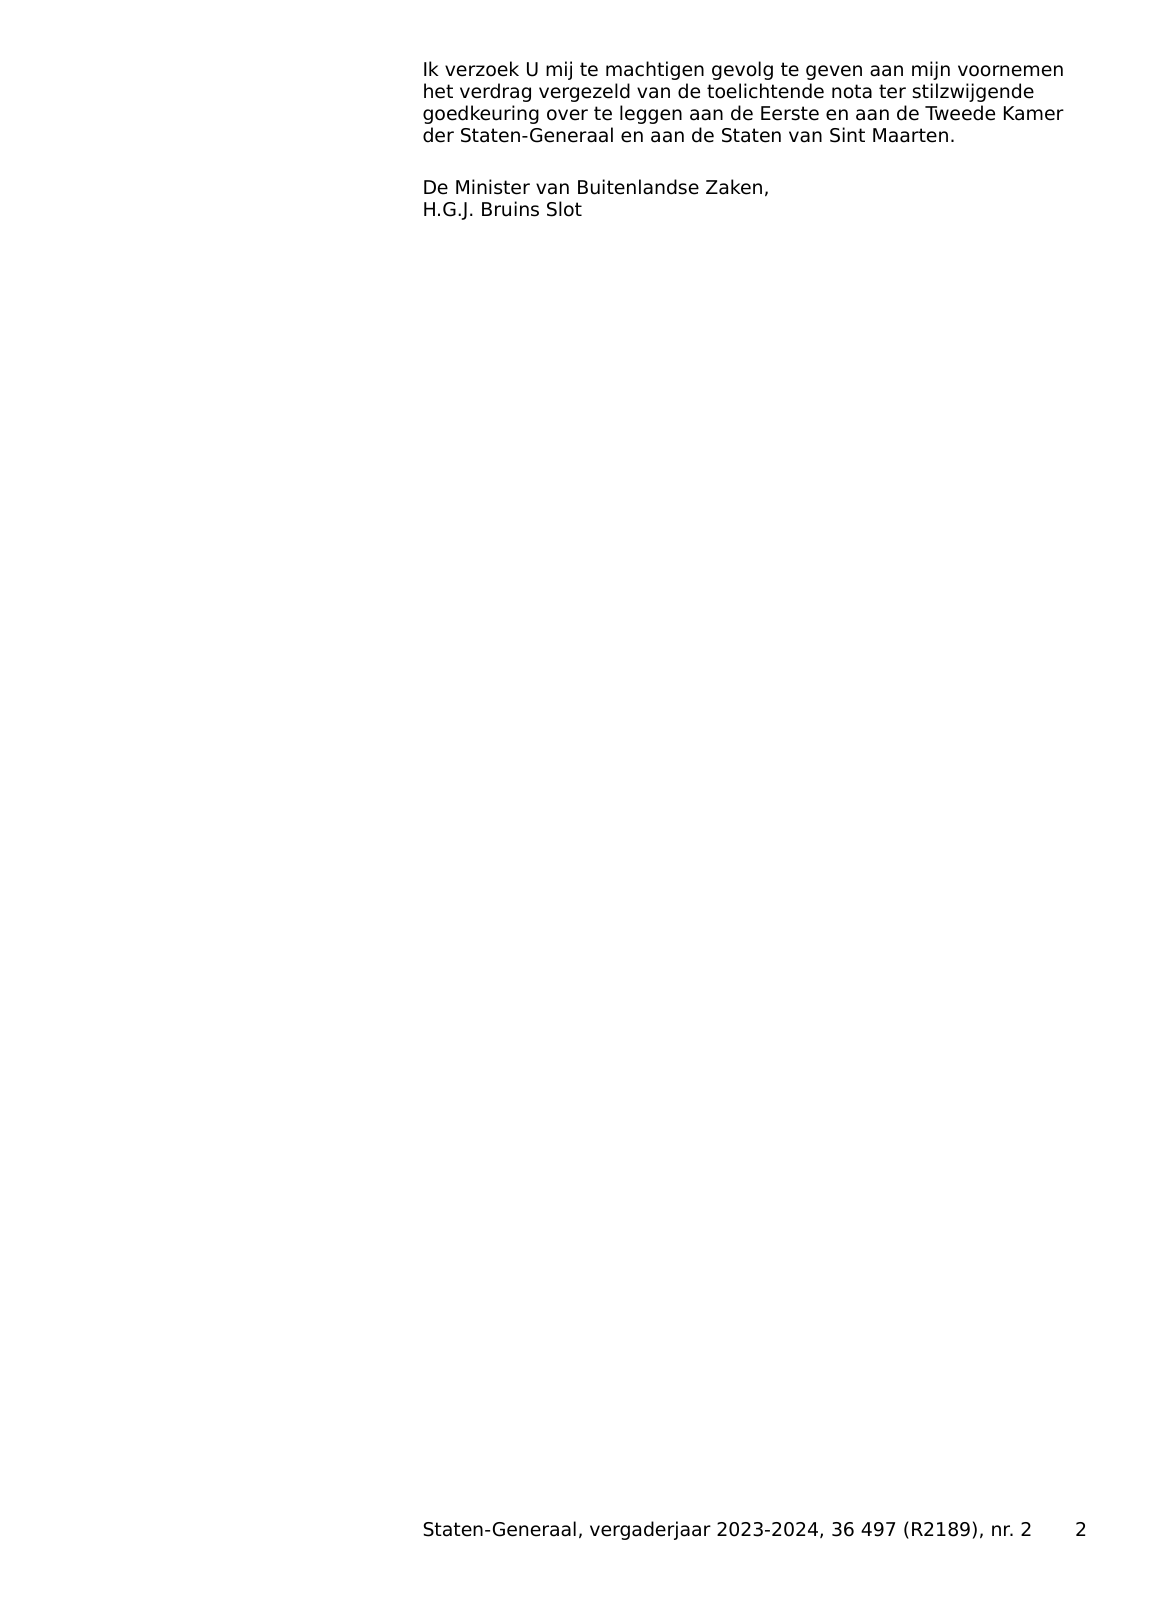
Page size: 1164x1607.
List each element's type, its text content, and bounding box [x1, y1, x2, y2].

text Ik verzoek U mij te machtigen gevolg te geven aan mijn voornemen het verdrag vergezeld van de toelichtende nota ter stilzwijgende goedkeuring over te leggen aan de Eerste en aan de Tweede Kamer der Staten-Generaal en aan de Staten van Sint Maarten. [422, 59, 1087, 147]
text De Minister van Buitenlandse Zaken, H.G.J. Bruins Slot [422, 177, 1087, 221]
